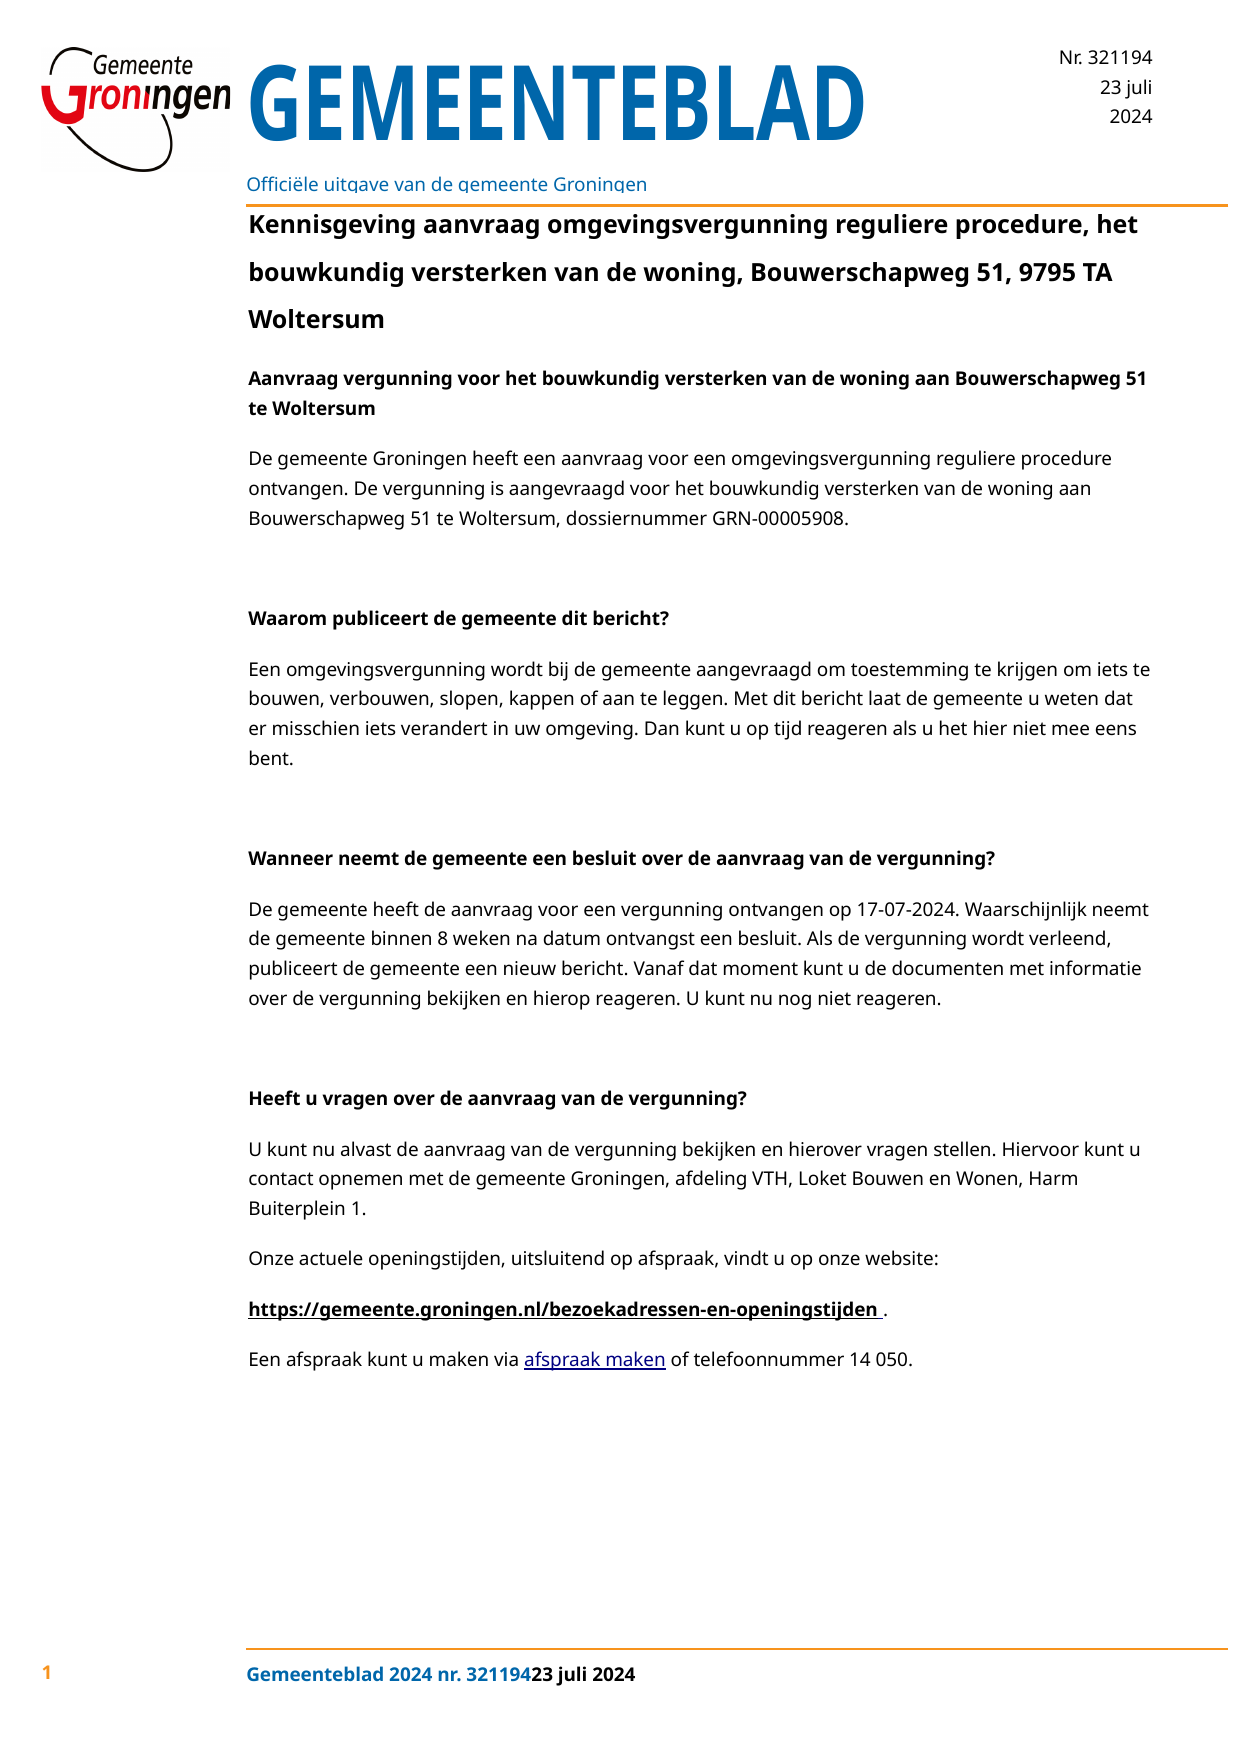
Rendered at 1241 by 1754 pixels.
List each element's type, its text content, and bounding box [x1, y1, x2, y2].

text Wanneer neemt de gemeente een besluit over de aanvraag van de vergunning? [248, 846, 1152, 871]
picture [41, 47, 231, 172]
text De gemeente heeft de aanvraag voor een vergunning ontvangen op 17-07-2024. Waarschijnlijk neemt de gemeente binnen 8 weken na datum ontvangst een besluit. Als de vergunning wordt verleend, publiceert de gemeente een nieuw bericht. Vanaf dat moment kunt u de documenten met informatie over de vergunning bekijken en hierop reageren. U kunt nu nog niet reageren. [248, 896, 1152, 1010]
text Waarom publiceert de gemeente dit bericht? [248, 606, 1152, 631]
text Een omgevingsvergunning wordt bij de gemeente aangevraagd om toestemming te krijgen om iets te bouwen, verbouwen, slopen, kappen of aan te leggen. Met dit bericht laat de gemeente u weten dat er misschien iets verandert in uw omgeving. Dan kunt u op tijd reageren als u het hier niet mee eens bent. [248, 656, 1152, 770]
text De gemeente Groningen heeft een aanvraag voor een omgevingsvergunning reguliere procedure ontvangen. De vergunning is aangevraagd voor het bouwkundig versterken van de woning aan Bouwerschapweg 51 te Woltersum, dossiernummer GRN-00005908. [248, 446, 1152, 530]
text Kennisgeving aanvraag omgevingsvergunning reguliere procedure, het bouwkundig versterken van de woning, Bouwerschapweg 51, 9795 TA Woltersum [248, 207, 1152, 336]
text Onze actuele openingstijden, uitsluitend op afspraak, vindt u op onze website: [248, 1246, 1152, 1271]
text Aanvraag vergunning voor het bouwkundig versterken van de woning aan Bouwerschapweg 51 te Woltersum [248, 366, 1152, 421]
text https://gemeente.groningen.nl/bezoekadressen-en-openingstijden . [248, 1296, 1152, 1322]
text Een afspraak kunt u maken via afspraak maken of telefoonnummer 14 050. [248, 1346, 1152, 1372]
text U kunt nu alvast de aanvraag van de vergunning bekijken en hierover vragen stellen. Hiervoor kunt u contact opnemen met de gemeente Groningen, afdeling VTH, Loket Bouwen en Wonen, Harm Buiterplein 1. [248, 1136, 1152, 1221]
text Heeft u vragen over de aanvraag van de vergunning? [248, 1086, 1152, 1111]
